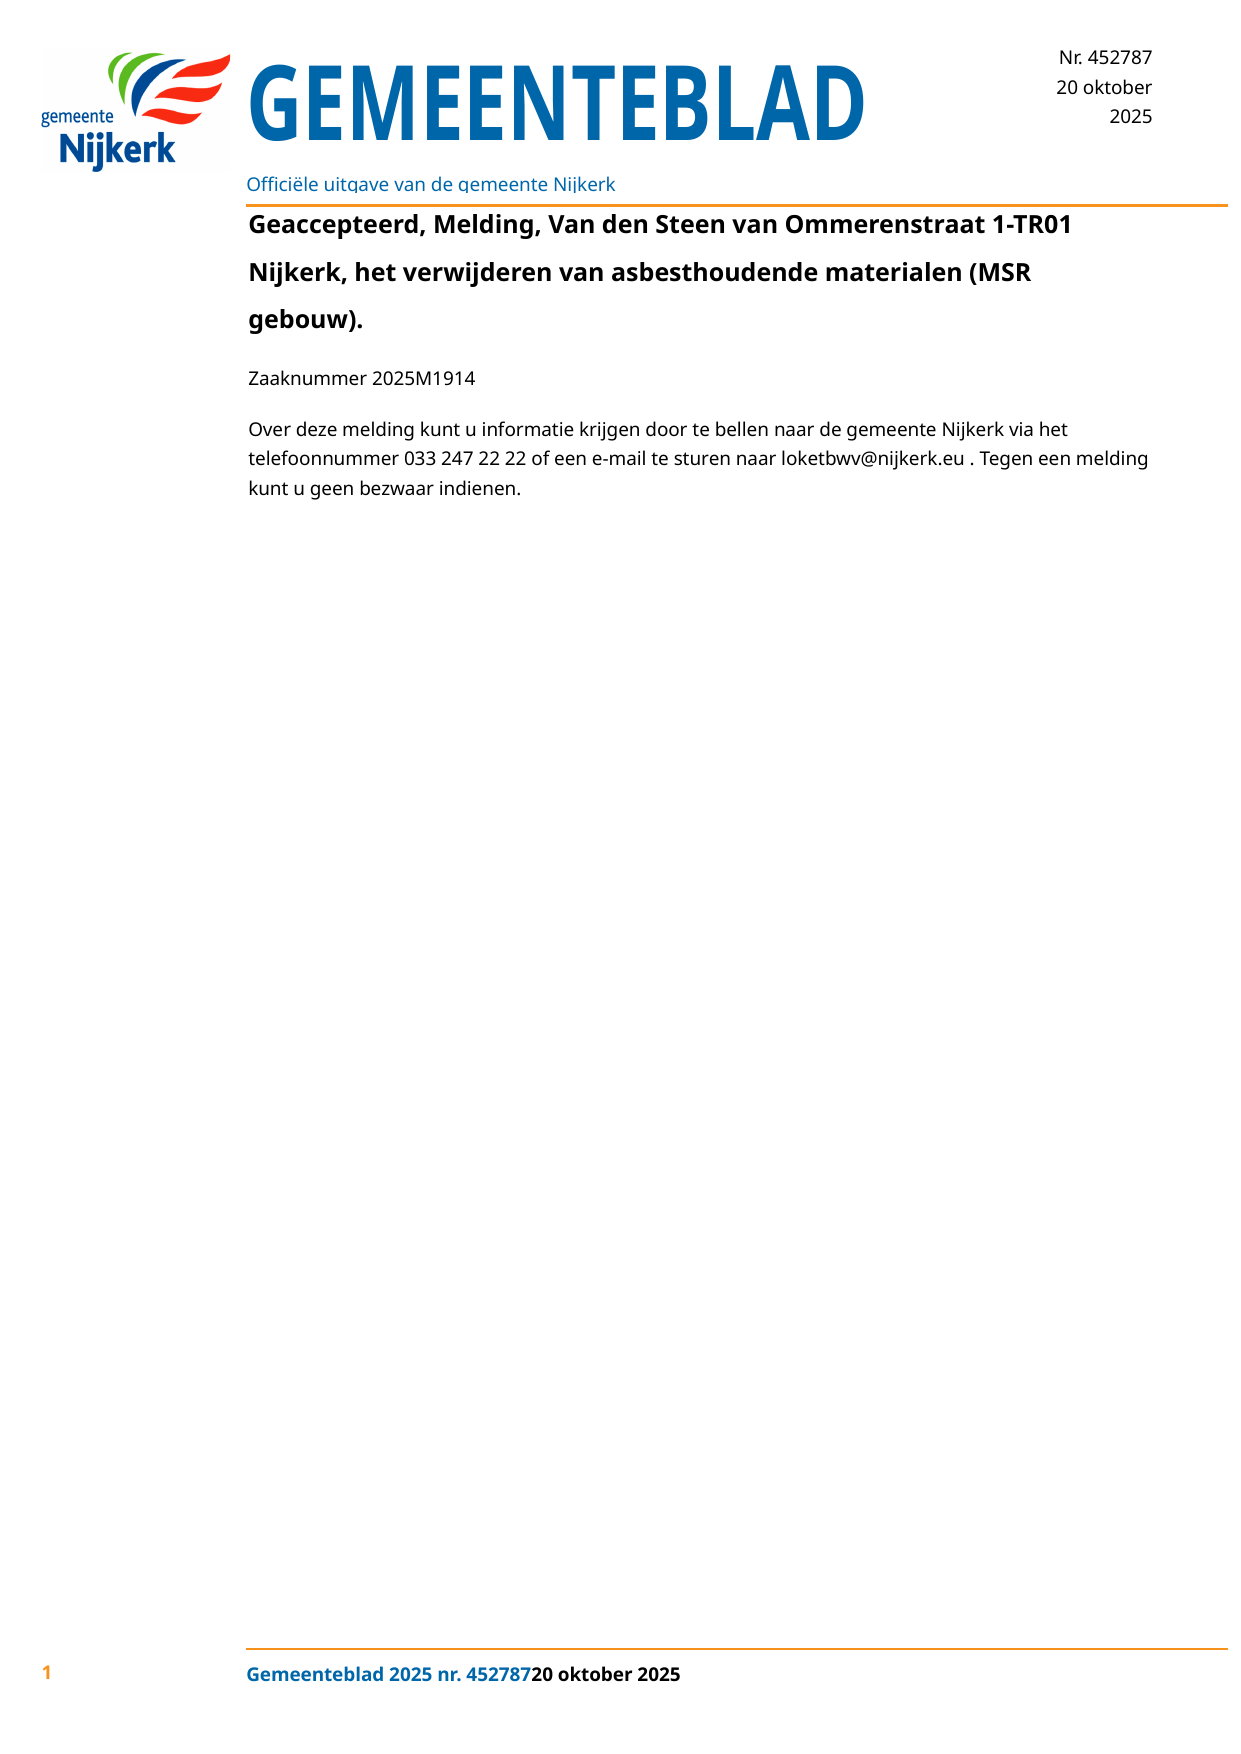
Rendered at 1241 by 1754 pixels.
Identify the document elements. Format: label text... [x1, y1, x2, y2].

text Over deze melding kunt u informatie krijgen door te bellen naar de gemeente Nijkerk via het telefoonnummer 033 247 22 22 of een e-mail te sturen naar loketbwv@nijkerk.eu . Tegen een melding kunt u geen bezwaar indienen. [248, 416, 1152, 501]
picture [41, 47, 231, 172]
text Geaccepteerd, Melding, Van den Steen van Ommerenstraat 1-TR01 Nijkerk, het verwijderen van asbesthoudende materialen (MSR gebouw). [248, 207, 1152, 336]
text Zaaknummer 2025M1914 [248, 366, 1152, 391]
